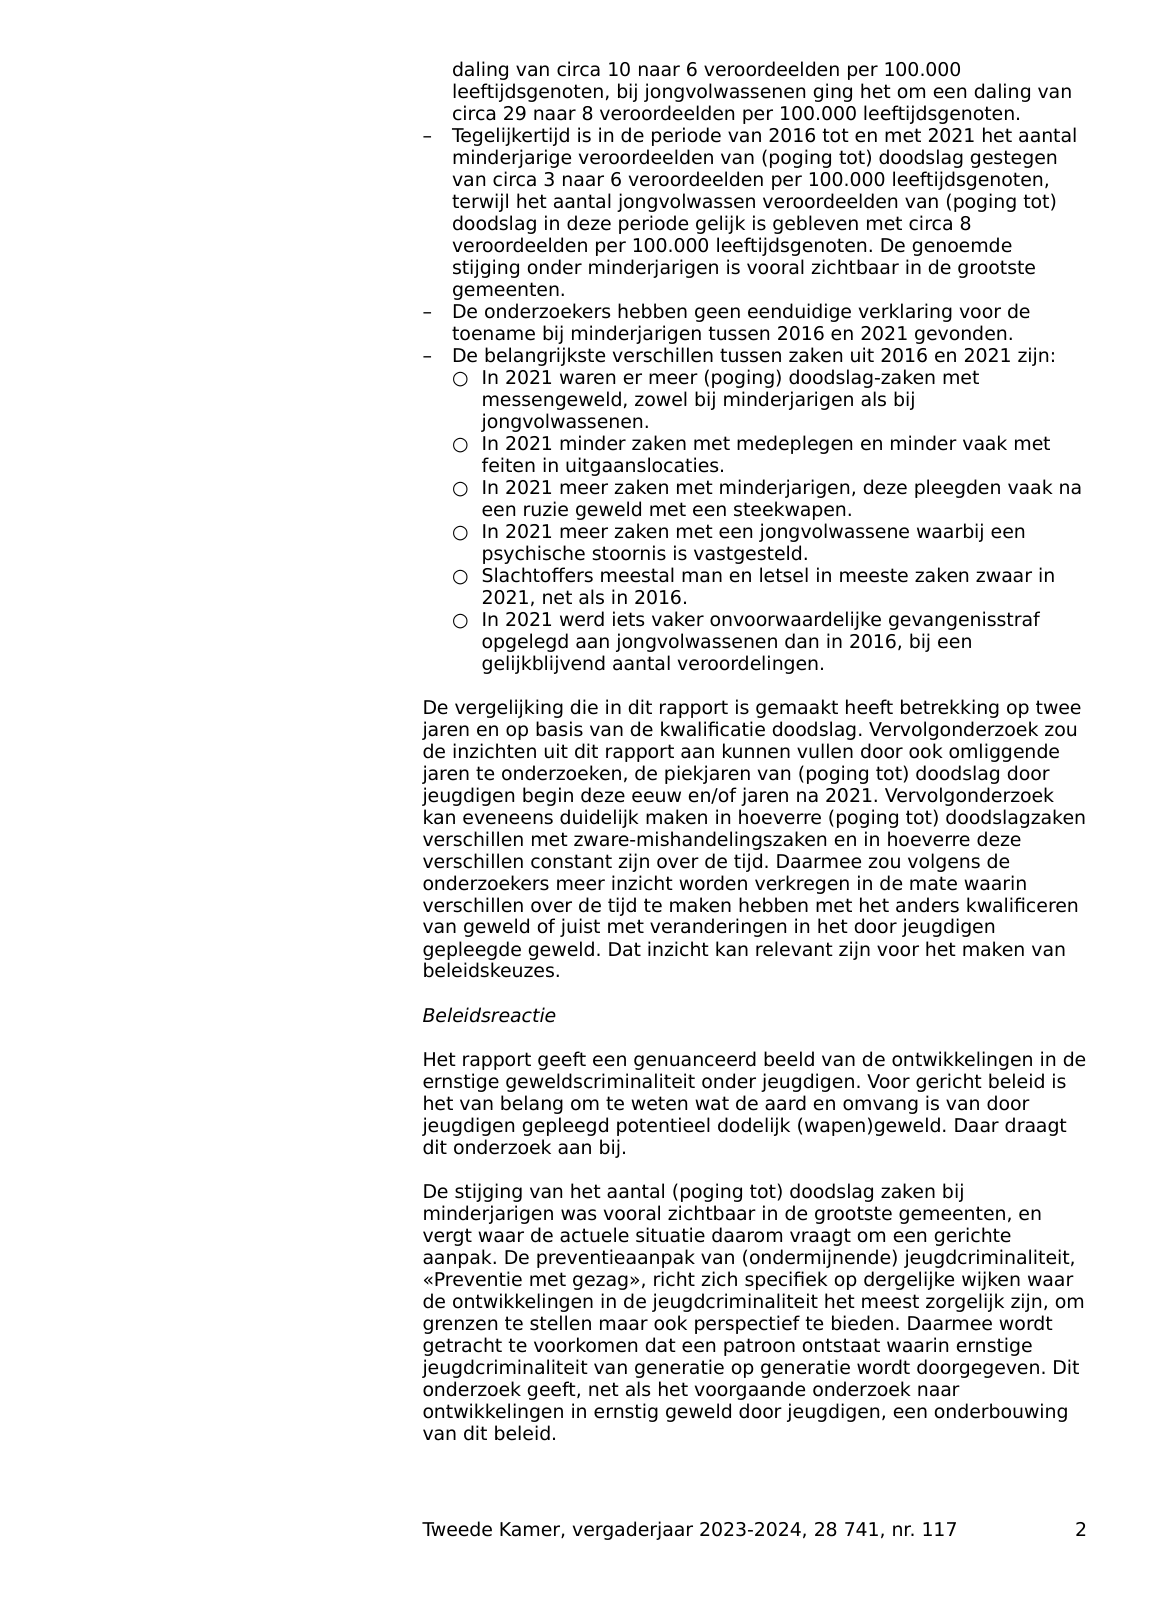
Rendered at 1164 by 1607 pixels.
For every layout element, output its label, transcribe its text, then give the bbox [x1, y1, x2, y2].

text ○ In 2021 minder zaken met medeplegen en minder vaak met feiten in uitgaanslocaties. [452, 433, 1087, 477]
text ○ In 2021 meer zaken met minderjarigen, deze pleegden vaak na een ruzie geweld met een steekwapen. [452, 477, 1087, 521]
text ○ In 2021 meer zaken met een jongvolwassene waarbij een psychische stoornis is vastgesteld. [452, 521, 1087, 564]
text – De belangrijkste verschillen tussen zaken uit 2016 en 2021 zijn: [422, 345, 1087, 367]
text – Tegelijkertijd is in de periode van 2016 tot en met 2021 het aantal minderjarige veroordeelden van (poging tot) doodslag gestegen van circa 3 naar 6 veroordeelden per 100.000 leeftijdsgenoten, terwijl het aantal jongvolwassen veroordeelden van (poging tot) doodslag in deze periode gelijk is gebleven met circa 8 veroordeelden per 100.000 leeftijdsgenoten. De genoemde stijging onder minderjarigen is vooral zichtbaar in de grootste gemeenten. [422, 125, 1087, 301]
text ○ Slachtoffers meestal man en letsel in meeste zaken zwaar in 2021, net als in 2016. [452, 564, 1087, 608]
text ○ In 2021 waren er meer (poging) doodslag-zaken met messengeweld, zowel bij minderjarigen als bij jongvolwassenen. [452, 367, 1087, 433]
text Het rapport geeft een genuanceerd beeld van de ontwikkelingen in de ernstige geweldscriminaliteit onder jeugdigen. Voor gericht beleid is het van belang om te weten wat de aard en omvang is van door jeugdigen gepleegd potentieel dodelijk (wapen)geweld. Daar draagt dit onderzoek aan bij. [422, 1049, 1087, 1159]
text daling van circa 10 naar 6 veroordeelden per 100.000 leeftijdsgenoten, bij jongvolwassenen ging het om een daling van circa 29 naar 8 veroordeelden per 100.000 leeftijdsgenoten. [422, 59, 1087, 125]
text De vergelijking die in dit rapport is gemaakt heeft betrekking op twee jaren en op basis van de kwalificatie doodslag. Vervolgonderzoek zou de inzichten uit dit rapport aan kunnen vullen door ook omliggende jaren te onderzoeken, de piekjaren van (poging tot) doodslag door jeugdigen begin deze eeuw en/of jaren na 2021. Vervolgonderzoek kan eveneens duidelijk maken in hoeverre (poging tot) doodslagzaken verschillen met zware-mishandelingszaken en in hoeverre deze verschillen constant zijn over de tijd. Daarmee zou volgens de onderzoekers meer inzicht worden verkregen in de mate waarin verschillen over de tijd te maken hebben met het anders kwalificeren van geweld of juist met veranderingen in het door jeugdigen gepleegde geweld. Dat inzicht kan relevant zijn voor het maken van beleidskeuzes. [422, 697, 1087, 982]
text – De onderzoekers hebben geen eenduidige verklaring voor de toename bij minderjarigen tussen 2016 en 2021 gevonden. [422, 301, 1087, 345]
text De stijging van het aantal (poging tot) doodslag zaken bij minderjarigen was vooral zichtbaar in de grootste gemeenten, en vergt waar de actuele situatie daarom vraagt om een gerichte aanpak. De preventieaanpak van (ondermijnende) jeugdcriminaliteit, «Preventie met gezag», richt zich specifiek op dergelijke wijken waar de ontwikkelingen in de jeugdcriminaliteit het meest zorgelijk zijn, om grenzen te stellen maar ook perspectief te bieden. Daarmee wordt getracht te voorkomen dat een patroon ontstaat waarin ernstige jeugdcriminaliteit van generatie op generatie wordt doorgegeven. Dit onderzoek geeft, net als het voorgaande onderzoek naar ontwikkelingen in ernstig geweld door jeugdigen, een onderbouwing van dit beleid. [422, 1181, 1087, 1444]
text ○ In 2021 werd iets vaker onvoorwaardelijke gevangenisstraf opgelegd aan jongvolwassenen dan in 2016, bij een gelijkblijvend aantal veroordelingen. [452, 608, 1087, 674]
subtitle Beleidsreactie [422, 1004, 1087, 1027]
